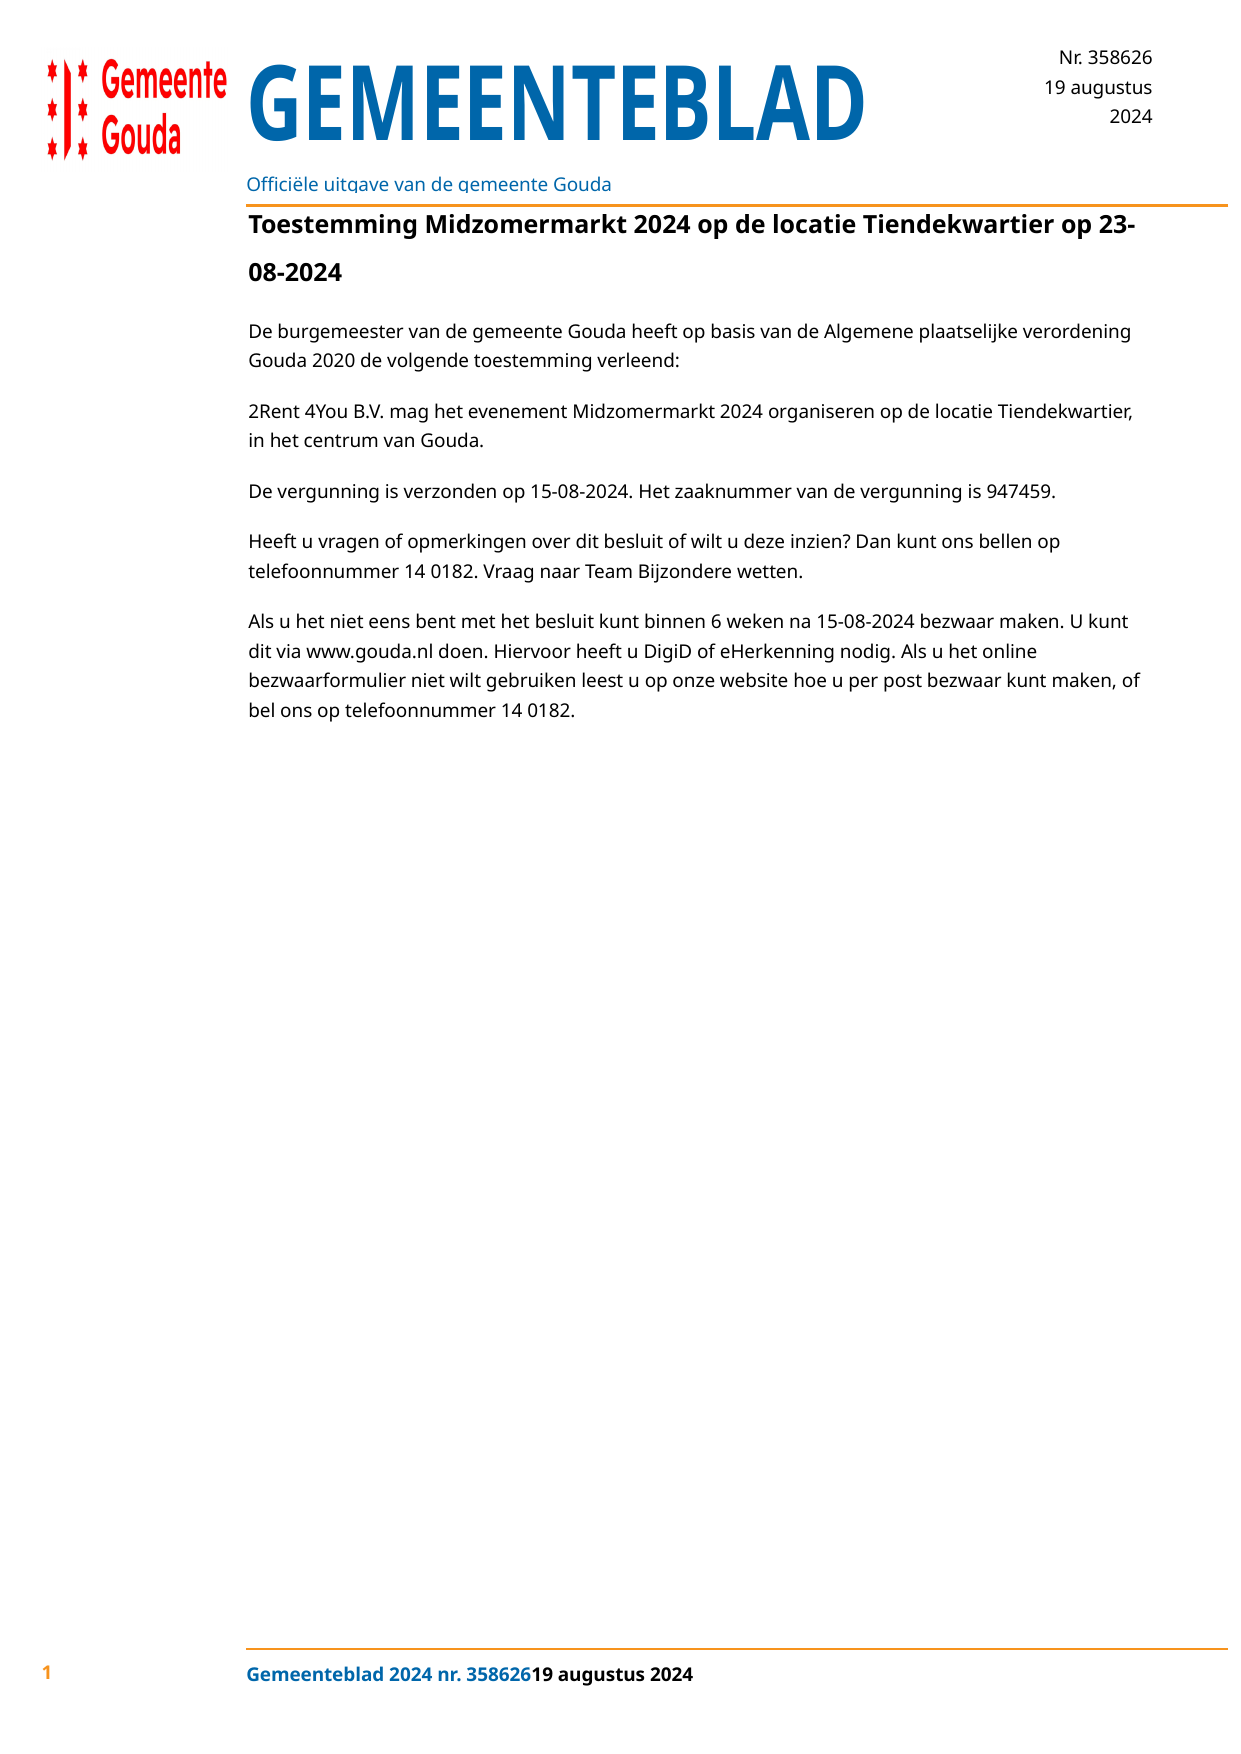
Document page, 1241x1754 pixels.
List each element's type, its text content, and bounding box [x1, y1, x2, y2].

text De burgemeester van de gemeente Gouda heeft op basis van de Algemene plaatselijke verordening Gouda 2020 de volgende toestemming verleend: [248, 318, 1152, 373]
text Toestemming Midzomermarkt 2024 op de locatie Tiendekwartier op 23-08-2024 [248, 207, 1152, 288]
text De vergunning is verzonden op 15-08-2024. Het zaaknummer van de vergunning is 947459. [248, 478, 1152, 504]
text Als u het niet eens bent met het besluit kunt binnen 6 weken na 15-08-2024 bezwaar maken. U kunt dit via www.gouda.nl doen. Hiervoor heeft u DigiD of eHerkenning nodig. Als u het online bezwaarformulier niet wilt gebruiken leest u op onze website hoe u per post bezwaar kunt maken, of bel ons op telefoonnummer 14 0182. [248, 608, 1152, 723]
picture [41, 47, 231, 172]
text 2Rent 4You B.V. mag het evenement Midzomermarkt 2024 organiseren op de locatie Tiendekwartier, in het centrum van Gouda. [248, 398, 1152, 453]
text Heeft u vragen of opmerkingen over dit besluit of wilt u deze inzien? Dan kunt ons bellen op telefoonnummer 14 0182. Vraag naar Team Bijzondere wetten. [248, 528, 1152, 584]
